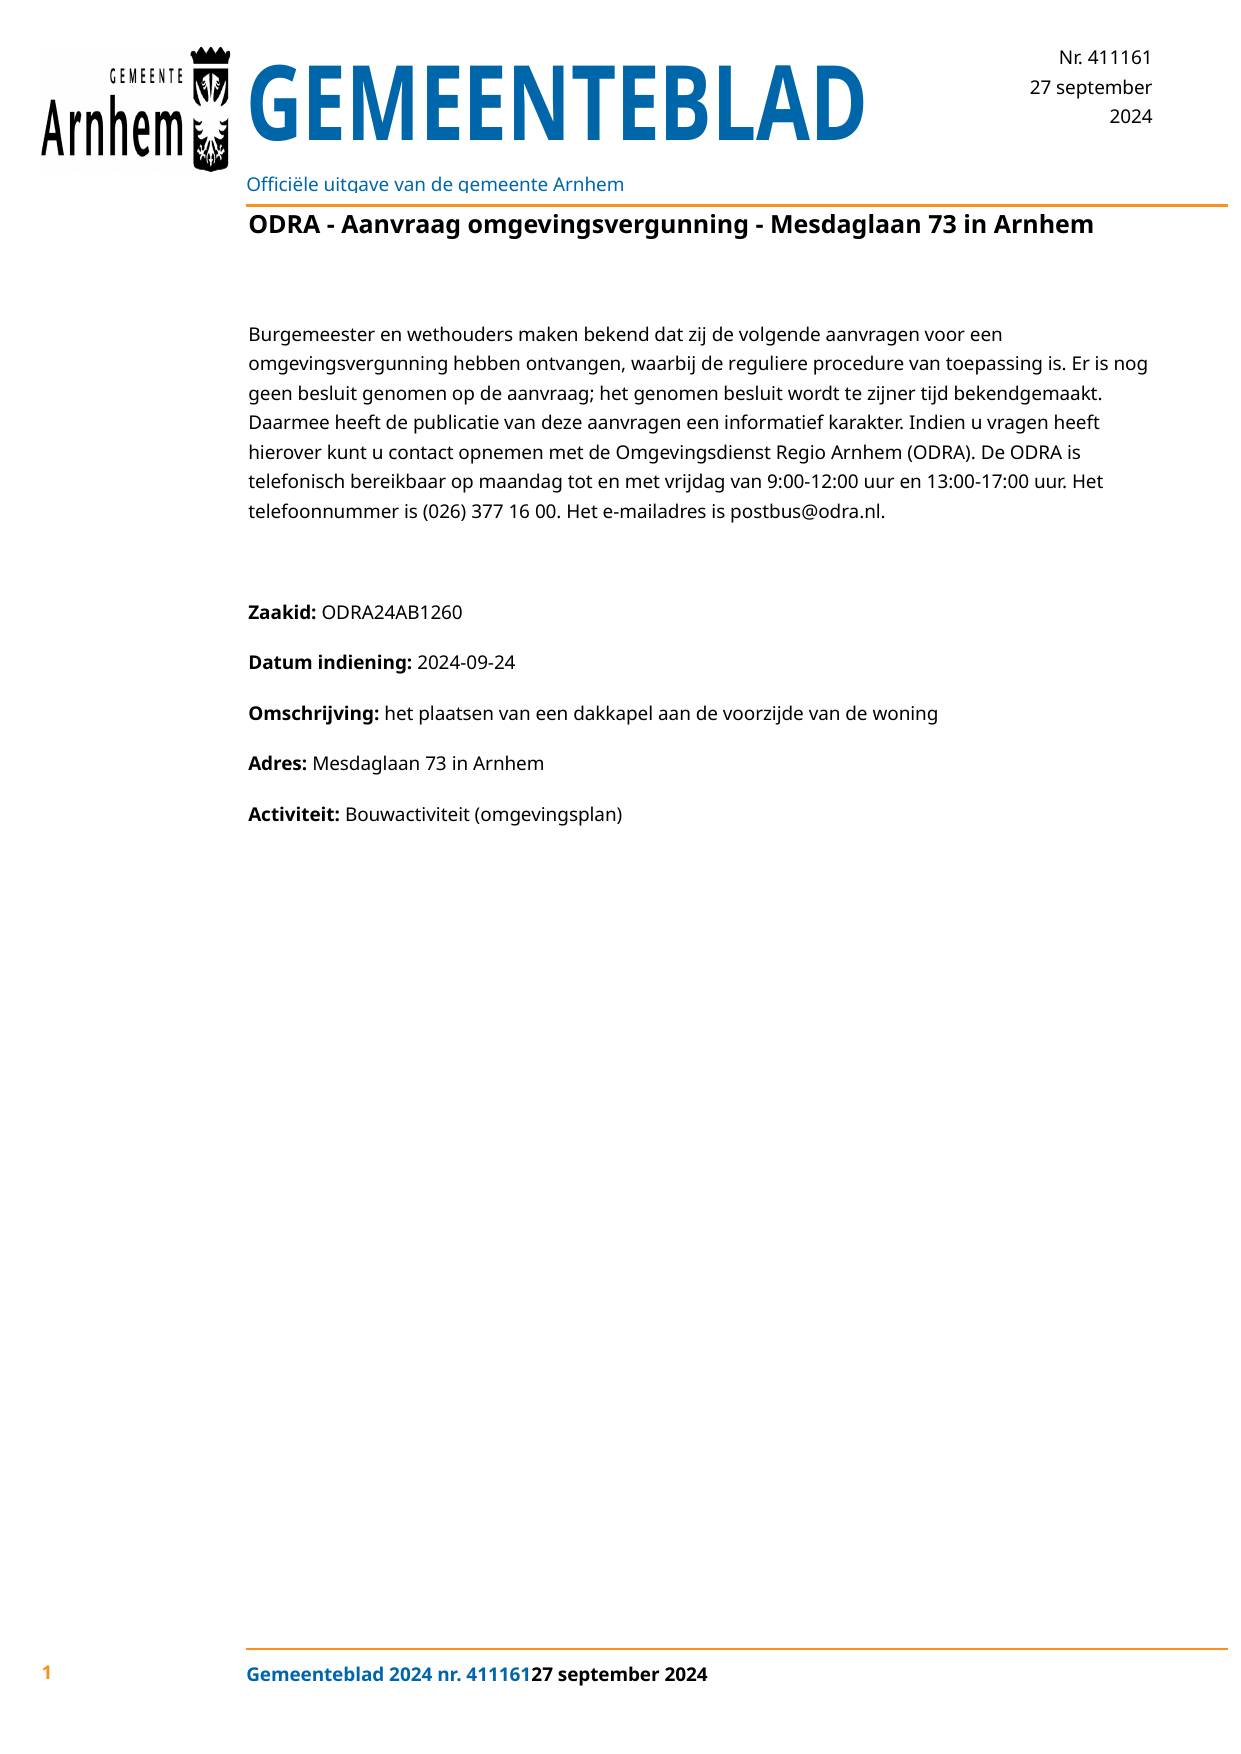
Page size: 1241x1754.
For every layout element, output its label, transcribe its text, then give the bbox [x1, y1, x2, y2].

text Adres: Mesdaglaan 73 in Arnhem [248, 750, 1152, 776]
text ODRA - Aanvraag omgevingsvergunning - Mesdaglaan 73 in Arnhem [248, 207, 1152, 241]
text Burgemeester en wethouders maken bekend dat zij de volgende aanvragen voor een omgevingsvergunning hebben ontvangen, waarbij de reguliere procedure van toepassing is. Er is nog geen besluit genomen op de aanvraag; het genomen besluit wordt te zijner tijd bekendgemaakt. Daarmee heeft de publicatie van deze aanvragen een informatief karakter. Indien u vragen heeft hierover kunt u contact opnemen met de Omgevingsdienst Regio Arnhem (ODRA). De ODRA is telefonisch bereikbaar op maandag tot en met vrijdag van 9:00-12:00 uur en 13:00-17:00 uur. Het telefoonnummer is (026) 377 16 00. Het e-mailadres is postbus@odra.nl. [248, 321, 1152, 524]
text Datum indiening: 2024-09-24 [248, 649, 1152, 675]
text Zaakid: ODRA24AB1260 [248, 599, 1152, 625]
text Omschrijving: het plaatsen van een dakkapel aan de voorzijde van de woning [248, 700, 1152, 726]
text Activiteit: Bouwactiviteit (omgevingsplan) [248, 801, 1152, 826]
picture [41, 47, 231, 172]
